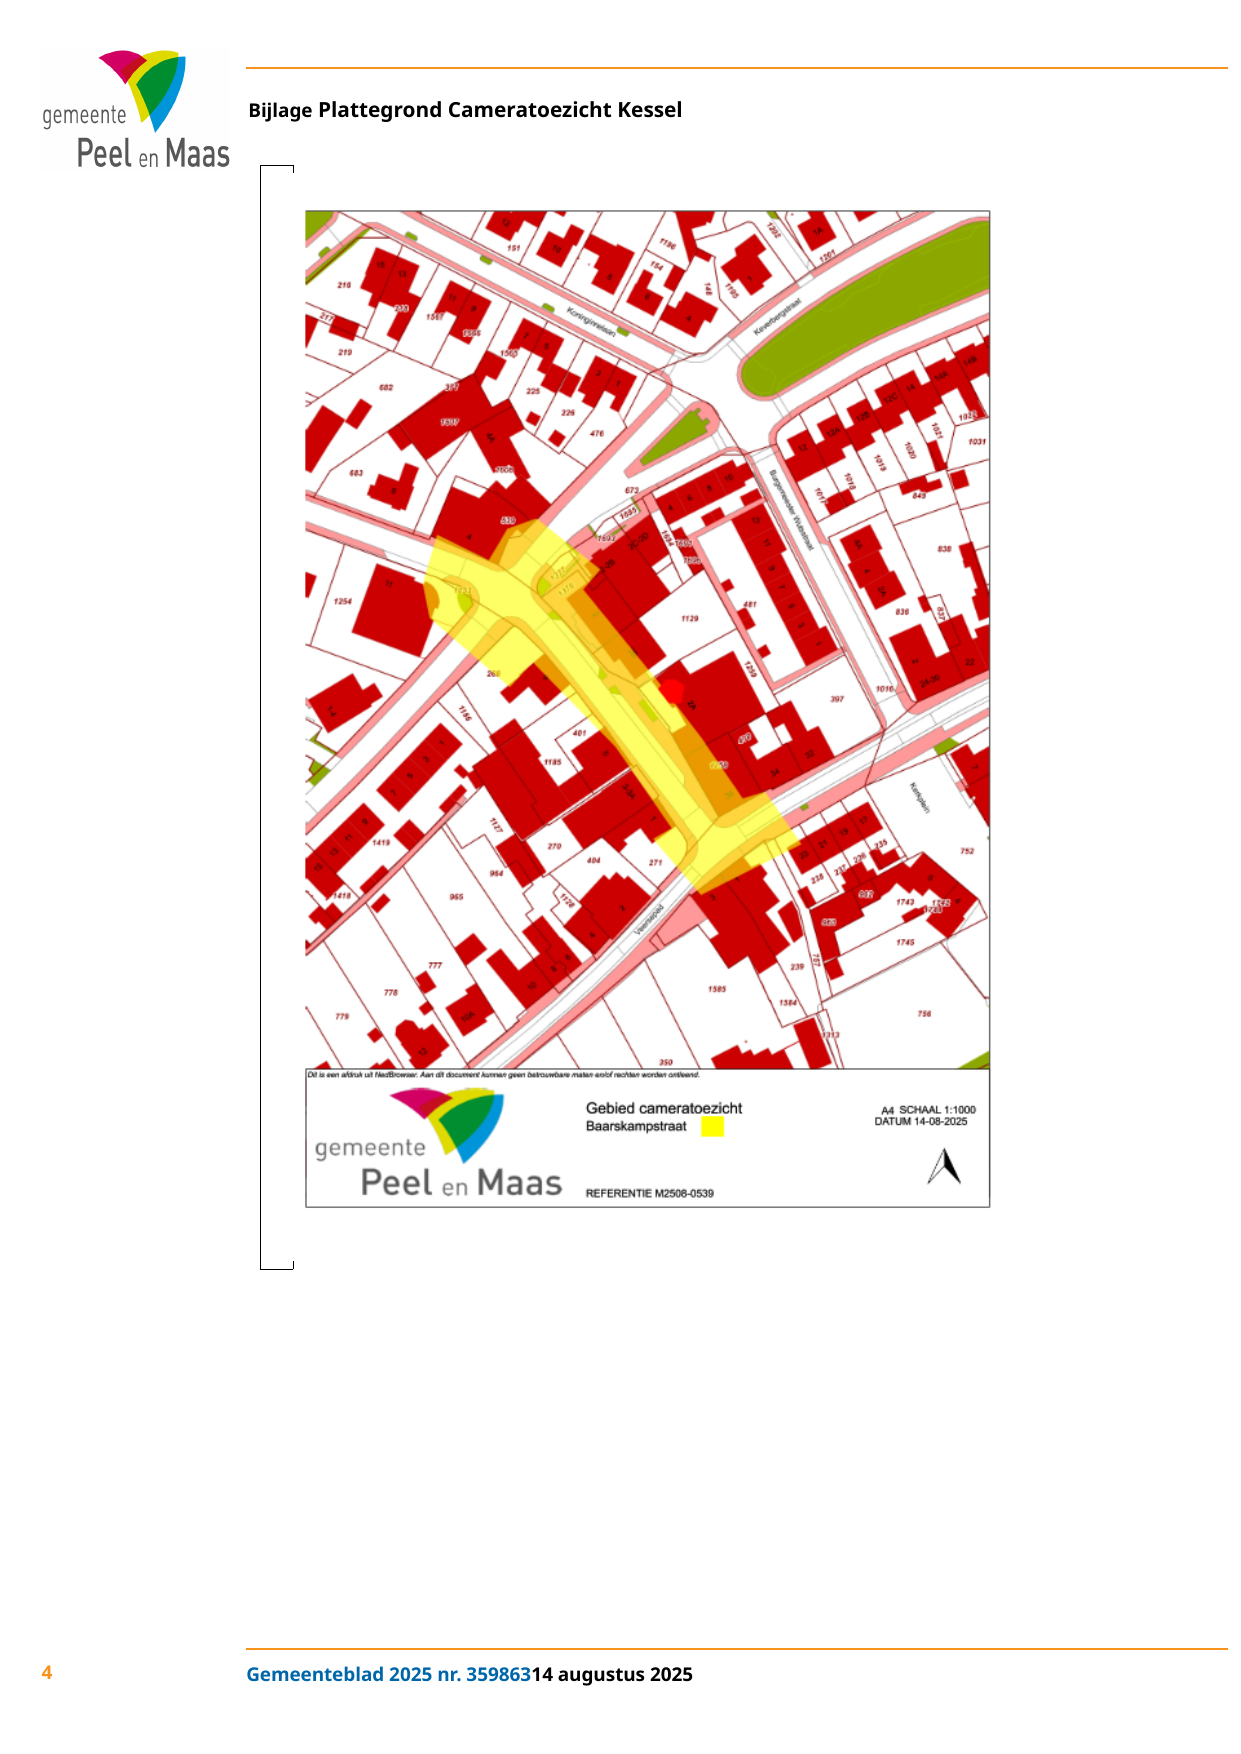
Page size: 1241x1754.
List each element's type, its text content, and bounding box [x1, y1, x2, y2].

picture [268, 173, 1037, 1261]
text Bijlage Plattegrond Cameratoezicht Kessel [248, 95, 1152, 123]
picture [41, 47, 231, 172]
